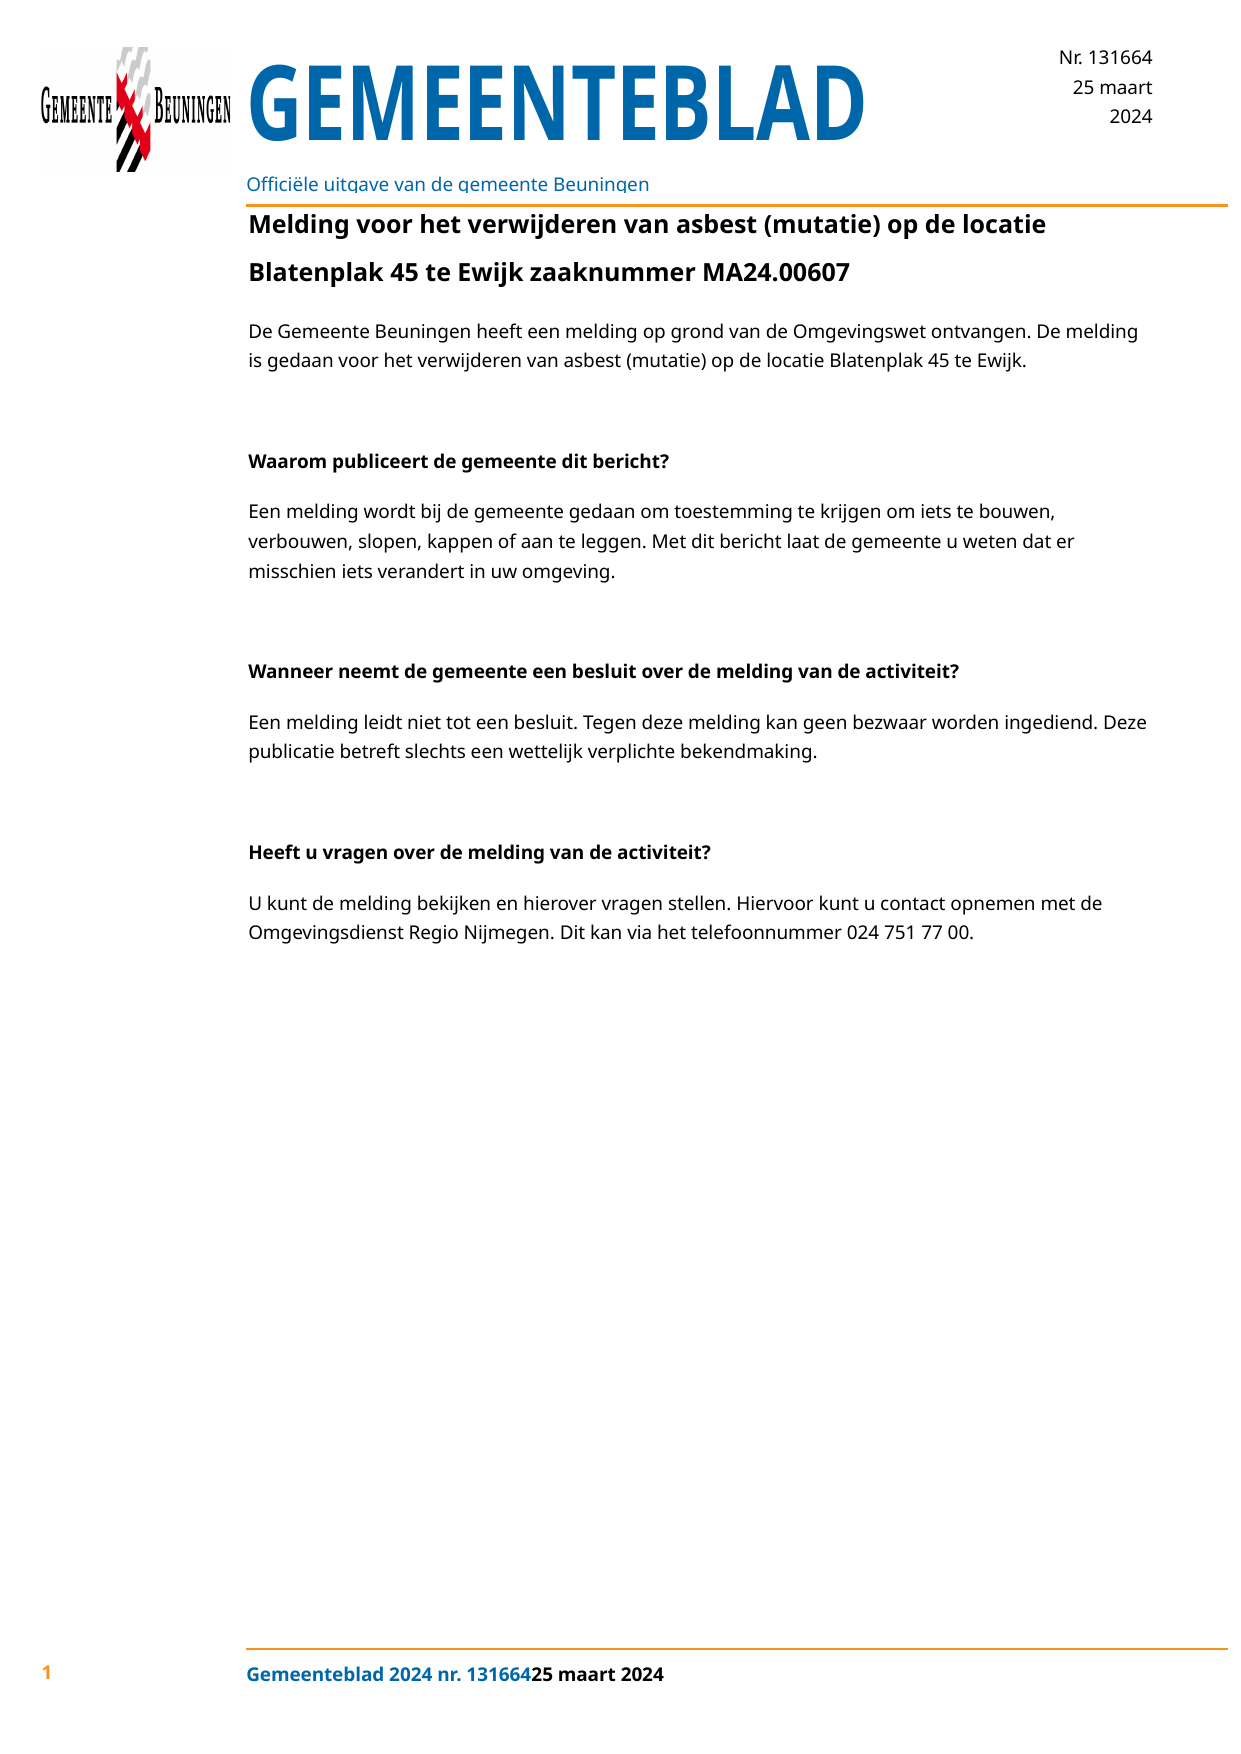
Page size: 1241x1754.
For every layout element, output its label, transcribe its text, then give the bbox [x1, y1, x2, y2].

text Een melding leidt niet tot een besluit. Tegen deze melding kan geen bezwaar worden ingediend. Deze publicatie betreft slechts een wettelijk verplichte bekendmaking. [248, 709, 1152, 764]
text Een melding wordt bij de gemeente gedaan om toestemming te krijgen om iets te bouwen, verbouwen, slopen, kappen of aan te leggen. Met dit bericht laat de gemeente u weten dat er misschien iets verandert in uw omgeving. [248, 499, 1152, 584]
text Heeft u vragen over de melding van de activiteit? [248, 839, 1152, 865]
text Waarom publiceert de gemeente dit bericht? [248, 448, 1152, 474]
text U kunt de melding bekijken en hierover vragen stellen. Hiervoor kunt u contact opnemen met de Omgevingsdienst Regio Nijmegen. Dit kan via het telefoonnummer 024 751 77 00. [248, 890, 1152, 945]
picture [41, 47, 231, 172]
text Wanneer neemt de gemeente een besluit over de melding van de activiteit? [248, 659, 1152, 684]
text De Gemeente Beuningen heeft een melding op grond van de Omgevingswet ontvangen. De melding is gedaan voor het verwijderen van asbest (mutatie) op de locatie Blatenplak 45 te Ewijk. [248, 318, 1152, 373]
text Melding voor het verwijderen van asbest (mutatie) op de locatie Blatenplak 45 te Ewijk zaaknummer MA24.00607 [248, 207, 1152, 288]
